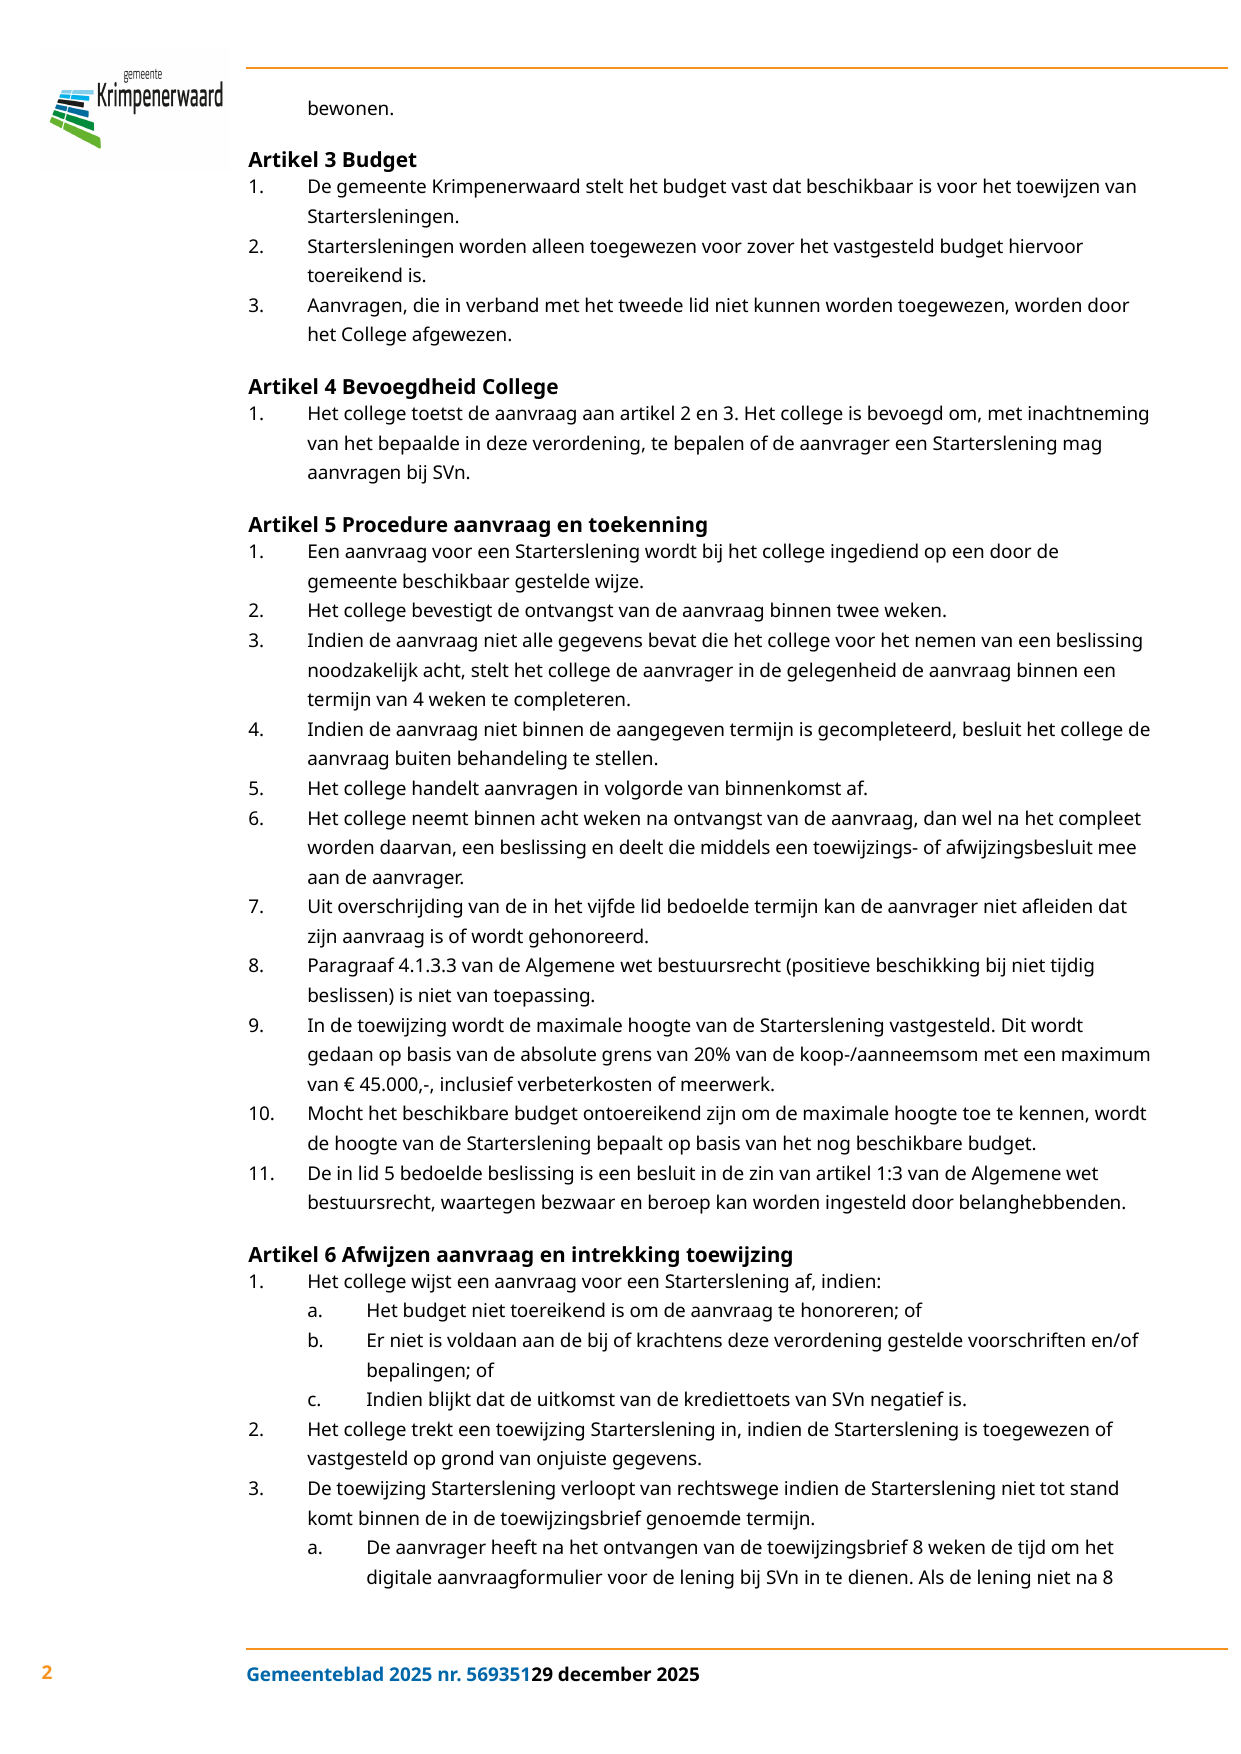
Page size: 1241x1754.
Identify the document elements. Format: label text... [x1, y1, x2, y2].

list Het college neemt binnen acht weken na ontvangst van de aanvraag, dan wel na het compleet worden daarvan, een beslissing en deelt die middels een toewijzings- of afwijzingsbesluit mee aan de aanvrager. [248, 805, 1152, 889]
list bewonen. [248, 95, 1152, 121]
text Artikel 4 Bevoegdheid College [248, 372, 1152, 400]
list De gemeente Krimpenerwaard stelt het budget vast dat beschikbaar is voor het toewijzen van Startersleningen. [248, 174, 1152, 229]
list De aanvrager heeft na het ontvangen van de toewijzingsbrief 8 weken de tijd om het digitale aanvraagformulier voor de lening bij SVn in te dienen. Als de lening niet na 8 [307, 1534, 1152, 1590]
text Artikel 3 Budget [248, 145, 1152, 174]
list Startersleningen worden alleen toegewezen voor zover het vastgesteld budget hiervoor toereikend is. [248, 233, 1152, 288]
list Indien de aanvraag niet binnen de aangegeven termijn is gecompleteerd, besluit het college de aanvraag buiten behandeling te stellen. [248, 716, 1152, 771]
list Het college bevestigt de ontvangst van de aanvraag binnen twee weken. [248, 598, 1152, 623]
text Artikel 5 Procedure aanvraag en toekenning [248, 510, 1152, 538]
list De in lid 5 bedoelde beslissing is een besluit in de zin van artikel 1:3 van de Algemene wet bestuursrecht, waartegen bezwaar en beroep kan worden ingesteld door belanghebbenden. [248, 1160, 1152, 1215]
list De toewijzing Starterslening verloopt van rechtswege indien de Starterslening niet tot stand komt binnen de in de toewijzingsbrief genoemde termijn. [248, 1475, 1152, 1531]
list Paragraaf 4.1.3.3 van de Algemene wet bestuursrecht (positieve beschikking bij niet tijdig beslissen) is niet van toepassing. [248, 953, 1152, 1008]
list Het college wijst een aanvraag voor een Starterslening af, indien: [248, 1268, 1152, 1294]
list In de toewijzing wordt de maximale hoogte van de Starterslening vastgesteld. Dit wordt gedaan op basis van de absolute grens van 20% van de koop-/aanneemsom met een maximum van € 45.000,-, inclusief verbeterkosten of meerwerk. [248, 1012, 1152, 1097]
list Een aanvraag voor een Starterslening wordt bij het college ingediend op een door de gemeente beschikbaar gestelde wijze. [248, 538, 1152, 594]
list Indien de aanvraag niet alle gegevens bevat die het college voor het nemen van een beslissing noodzakelijk acht, stelt het college de aanvrager in de gelegenheid de aanvraag binnen een termijn van 4 weken te completeren. [248, 627, 1152, 712]
list Uit overschrijding van de in het vijfde lid bedoelde termijn kan de aanvrager niet afleiden dat zijn aanvraag is of wordt gehonoreerd. [248, 893, 1152, 949]
list Indien blijkt dat de uitkomst van de krediettoets van SVn negatief is. [307, 1386, 1152, 1412]
list Aanvragen, die in verband met het tweede lid niet kunnen worden toegewezen, worden door het College afgewezen. [248, 292, 1152, 347]
list Er niet is voldaan aan de bij of krachtens deze verordening gestelde voorschriften en/of bepalingen; of [307, 1327, 1152, 1383]
picture [41, 47, 231, 172]
list Het college handelt aanvragen in volgorde van binnenkomst af. [248, 775, 1152, 801]
list Mocht het beschikbare budget ontoereikend zijn om de maximale hoogte toe te kennen, wordt de hoogte van de Starterslening bepaalt op basis van het nog beschikbare budget. [248, 1101, 1152, 1156]
list Het college toetst de aanvraag aan artikel 2 en 3. Het college is bevoegd om, met inachtneming van het bepaalde in deze verordening, te bepalen of de aanvrager een Starterslening mag aanvragen bij SVn. [248, 400, 1152, 485]
list Het budget niet toereikend is om de aanvraag te honoreren; of [307, 1298, 1152, 1323]
list Het college trekt een toewijzing Starterslening in, indien de Starterslening is toegewezen of vastgesteld op grond van onjuiste gegevens. [248, 1416, 1152, 1471]
text Artikel 6 Afwijzen aanvraag en intrekking toewijzing [248, 1240, 1152, 1268]
